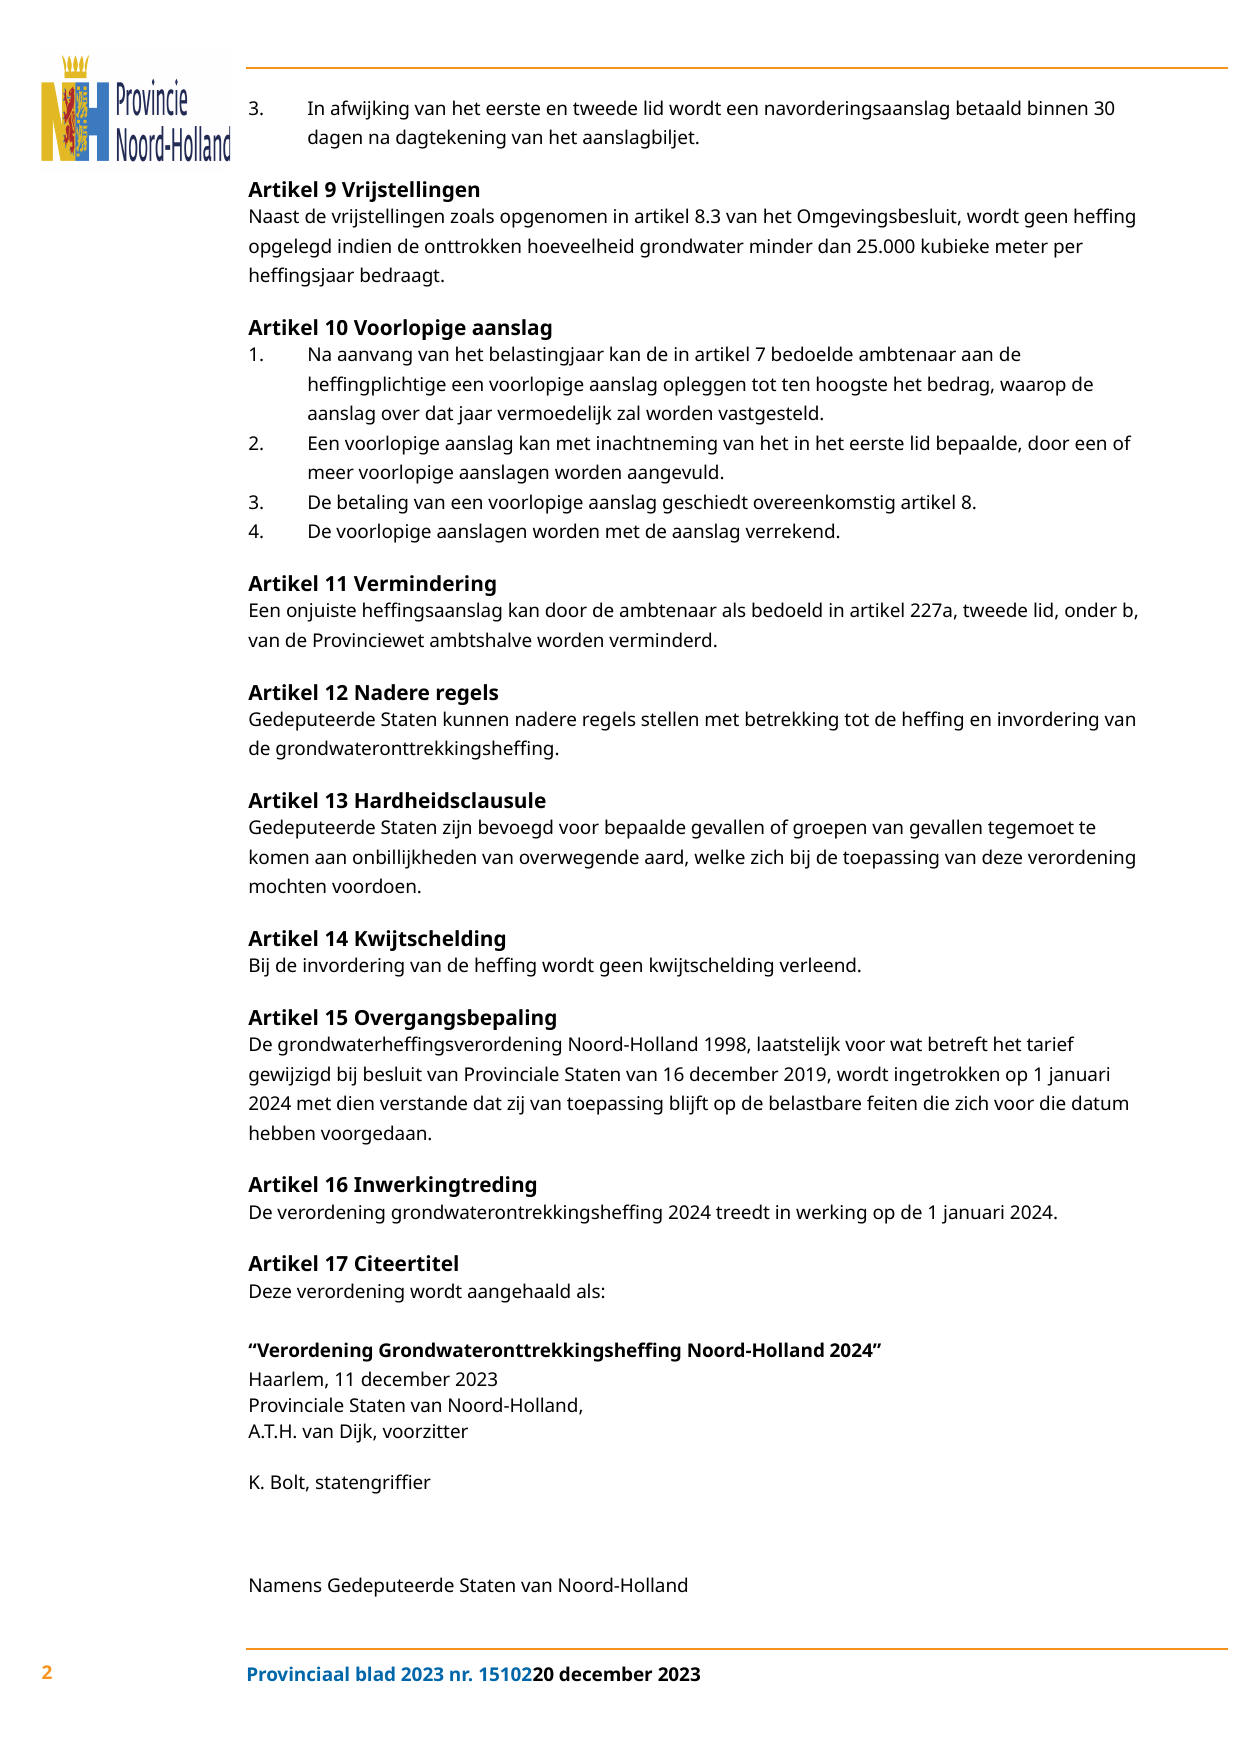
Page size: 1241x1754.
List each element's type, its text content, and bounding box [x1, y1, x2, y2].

text A.T.H. van Dijk, voorzitter [248, 1418, 1152, 1444]
text Naast de vrijstellingen zoals opgenomen in artikel 8.3 van het Omgevingsbesluit, wordt geen heffing opgelegd indien de onttrokken hoeveelheid grondwater minder dan 25.000 kubieke meter per heffingsjaar bedraagt. [248, 203, 1152, 288]
text K. Bolt, statengriffier [248, 1469, 1152, 1495]
list Een voorlopige aanslag kan met inachtneming van het in het eerste lid bepaalde, door een of meer voorlopige aanslagen worden aangevuld. [248, 430, 1152, 485]
text Artikel 11 Vermindering [248, 569, 1152, 598]
text “Verordening Grondwateronttrekkingsheffing Noord-Holland 2024” [248, 1337, 1152, 1363]
text Artikel 10 Voorlopige aanslag [248, 313, 1152, 341]
text Haarlem, 11 december 2023 [248, 1367, 1152, 1392]
text Deze verordening wordt aangehaald als: [248, 1278, 1152, 1303]
list De betaling van een voorlopige aanslag geschiedt overeenkomstig artikel 8. [248, 489, 1152, 515]
list De voorlopige aanslagen worden met de aanslag verrekend. [248, 519, 1152, 544]
text Provinciale Staten van Noord-Holland, [248, 1392, 1152, 1418]
text Artikel 9 Vrijstellingen [248, 175, 1152, 203]
text Artikel 12 Nadere regels [248, 678, 1152, 706]
text Artikel 13 Hardheidsclausule [248, 786, 1152, 814]
text Gedeputeerde Staten zijn bevoegd voor bepaalde gevallen of groepen van gevallen tegemoet te komen aan onbillijkheden van overwegende aard, welke zich bij de toepassing van deze verordening mochten voordoen. [248, 814, 1152, 899]
text De verordening grondwaterontrekkingsheffing 2024 treedt in werking op de 1 januari 2024. [248, 1199, 1152, 1225]
text Bij de invordering van de heffing wordt geen kwijtschelding verleend. [248, 952, 1152, 978]
text Artikel 17 Citeertitel [248, 1249, 1152, 1278]
picture [41, 47, 231, 172]
text Gedeputeerde Staten kunnen nadere regels stellen met betrekking tot de heffing en invordering van de grondwateronttrekkingsheffing. [248, 706, 1152, 761]
text Artikel 15 Overgangsbepaling [248, 1003, 1152, 1031]
text Artikel 14 Kwijtschelding [248, 924, 1152, 952]
text Artikel 16 Inwerkingtreding [248, 1171, 1152, 1199]
text Namens Gedeputeerde Staten van Noord-Holland [248, 1572, 1152, 1598]
list Na aanvang van het belastingjaar kan de in artikel 7 bedoelde ambtenaar aan de heffingplichtige een voorlopige aanslag opleggen tot ten hoogste het bedrag, waarop de aanslag over dat jaar vermoedelijk zal worden vastgesteld. [248, 341, 1152, 426]
list In afwijking van het eerste en tweede lid wordt een navorderingsaanslag betaald binnen 30 dagen na dagtekening van het aanslagbiljet. [248, 95, 1152, 150]
text De grondwaterheffingsverordening Noord-Holland 1998, laatstelijk voor wat betreft het tarief gewijzigd bij besluit van Provinciale Staten van 16 december 2019, wordt ingetrokken op 1 januari 2024 met dien verstande dat zij van toepassing blijft op de belastbare feiten die zich voor die datum hebben voorgedaan. [248, 1031, 1152, 1146]
text Een onjuiste heffingsaanslag kan door de ambtenaar als bedoeld in artikel 227a, tweede lid, onder b, van de Provinciewet ambtshalve worden verminderd. [248, 598, 1152, 653]
